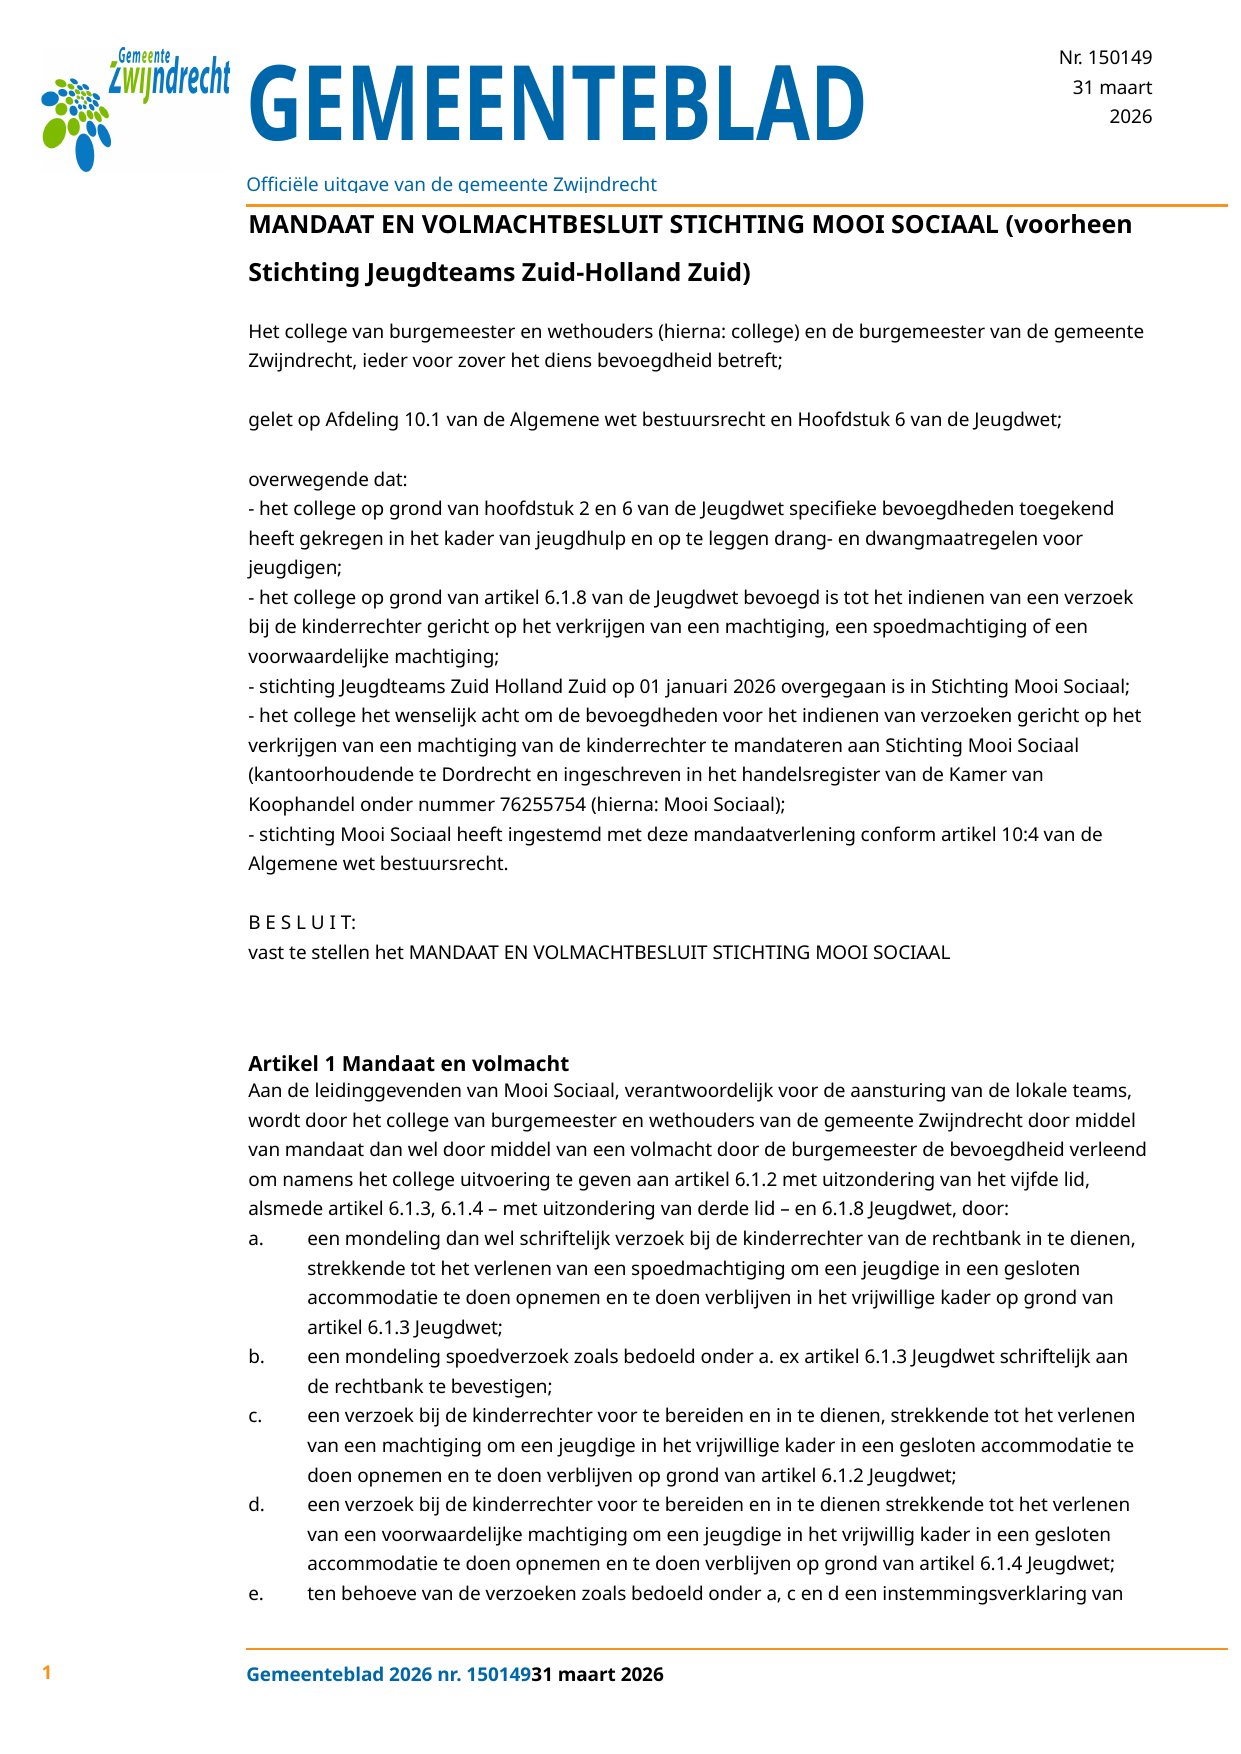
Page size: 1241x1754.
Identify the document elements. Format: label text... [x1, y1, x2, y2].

list een verzoek bij de kinderrechter voor te bereiden en in te dienen, strekkende tot het verlenen van een machtiging om een jeugdige in het vrijwillige kader in een gesloten accommodatie te doen opnemen en te doen verblijven op grond van artikel 6.1.2 Jeugdwet; [248, 1403, 1152, 1487]
text Het college van burgemeester en wethouders (hierna: college) en de burgemeester van de gemeente Zwijndrecht, ieder voor zover het diens bevoegdheid betreft; [248, 318, 1152, 373]
text - het college op grond van artikel 6.1.8 van de Jeugdwet bevoegd is tot het indienen van een verzoek bij de kinderrechter gericht op het verkrijgen van een machtiging, een spoedmachtiging of een voorwaardelijke machtiging; [248, 584, 1152, 669]
text Artikel 1 Mandaat en volmacht [248, 1049, 1152, 1077]
text B E S L U I T: [248, 909, 1152, 935]
list een mondeling spoedverzoek zoals bedoeld onder a. ex artikel 6.1.3 Jeugdwet schriftelijk aan de rechtbank te bevestigen; [248, 1343, 1152, 1399]
text Aan de leidinggevenden van Mooi Sociaal, verantwoordelijk voor de aansturing van de lokale teams, wordt door het college van burgemeester en wethouders van de gemeente Zwijndrecht door middel van mandaat dan wel door middel van een volmacht door de burgemeester de bevoegdheid verleend om namens het college uitvoering te geven aan artikel 6.1.2 met uitzondering van het vijfde lid, alsmede artikel 6.1.3, 6.1.4 – met uitzondering van derde lid – en 6.1.8 Jeugdwet, door: [248, 1077, 1152, 1221]
text - stichting Mooi Sociaal heeft ingestemd met deze mandaatverlening conform artikel 10:4 van de Algemene wet bestuursrecht. [248, 821, 1152, 876]
text overwegende dat: [248, 466, 1152, 492]
text - het college op grond van hoofdstuk 2 en 6 van de Jeugdwet specifieke bevoegdheden toegekend heeft gekregen in het kader van jeugdhulp en op te leggen drang- en dwangmaatregelen voor jeugdigen; [248, 495, 1152, 580]
text - het college het wenselijk acht om de bevoegdheden voor het indienen van verzoeken gericht op het verkrijgen van een machtiging van de kinderrechter te mandateren aan Stichting Mooi Sociaal (kantoorhoudende te Dordrecht en ingeschreven in het handelsregister van de Kamer van Koophandel onder nummer 76255754 (hierna: Mooi Sociaal); [248, 702, 1152, 817]
picture [41, 47, 231, 172]
text MANDAAT EN VOLMACHTBESLUIT STICHTING MOOI SOCIAAL (voorheen Stichting Jeugdteams Zuid-Holland Zuid) [248, 207, 1152, 288]
list ten behoeve van de verzoeken zoals bedoeld onder a, c en d een instemmingsverklaring van [248, 1580, 1152, 1606]
text - stichting Jeugdteams Zuid Holland Zuid op 01 januari 2026 overgegaan is in Stichting Mooi Sociaal; [248, 673, 1152, 699]
list een mondeling dan wel schriftelijk verzoek bij de kinderrechter van de rechtbank in te dienen, strekkende tot het verlenen van een spoedmachtiging om een jeugdige in een gesloten accommodatie te doen opnemen en te doen verblijven in het vrijwillige kader op grond van artikel 6.1.3 Jeugdwet; [248, 1225, 1152, 1339]
text vast te stellen het MANDAAT EN VOLMACHTBESLUIT STICHTING MOOI SOCIAAL [248, 939, 1152, 965]
text gelet op Afdeling 10.1 van de Algemene wet bestuursrecht en Hoofdstuk 6 van de Jeugdwet; [248, 407, 1152, 432]
list een verzoek bij de kinderrechter voor te bereiden en in te dienen strekkende tot het verlenen van een voorwaardelijke machtiging om een jeugdige in het vrijwillig kader in een gesloten accommodatie te doen opnemen en te doen verblijven op grond van artikel 6.1.4 Jeugdwet; [248, 1491, 1152, 1576]
